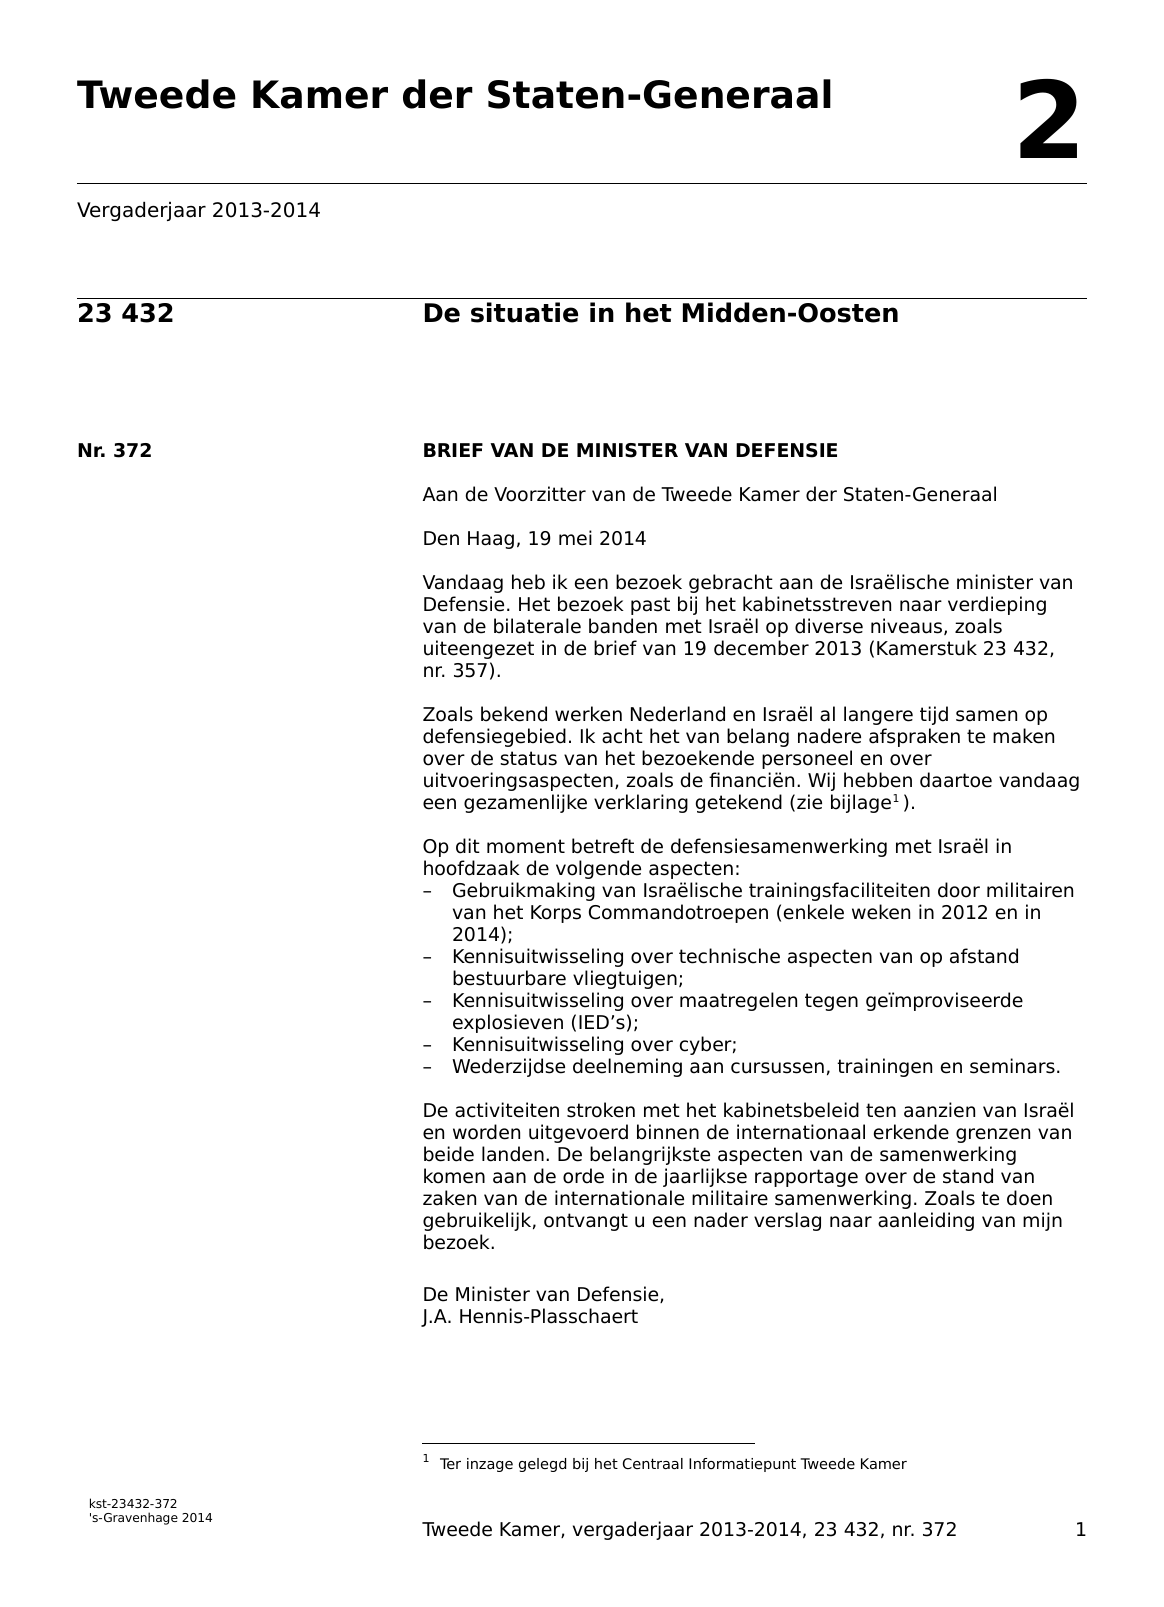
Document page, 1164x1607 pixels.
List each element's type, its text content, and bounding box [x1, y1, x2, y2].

table_header 2 [886, 59, 1087, 183]
text 's-Gravenhage 2014 [88, 1511, 323, 1525]
text Vandaag heb ik een bezoek gebracht aan de Israëlische minister van Defensie. Het bezoek past bij het kabinetsstreven naar verdieping van de bilaterale banden met Israël op diverse niveaus, zoals uiteengezet in de brief van 19 december 2013 (Kamerstuk 23 432, nr. 357). [422, 572, 1087, 682]
text Zoals bekend werken Nederland en Israël al langere tijd samen op defensiegebied. Ik acht het van belang nadere afspraken te maken over de status van het bezoekende personeel en over uitvoeringsaspecten, zoals de financiën. Wij hebben daartoe vandaag een gezamenlijke verklaring getekend (zie bijlage). [422, 704, 1087, 814]
text – Gebruikmaking van Israëlische trainingsfaciliteiten door militairen van het Korps Commandotroepen (enkele weken in 2012 en in 2014); [422, 880, 1087, 946]
table_header Tweede Kamer der Staten-Generaal [77, 59, 886, 183]
text De Minister van Defensie, J.A. Hennis-Plasschaert [422, 1284, 1087, 1328]
text De activiteiten stroken met het kabinetsbeleid ten aanzien van Israël en worden uitgevoerd binnen de internationaal erkende grenzen van beide landen. De belangrijkste aspecten van de samenwerking komen aan de orde in de jaarlijkse rapportage over de stand van zaken van de internationale militaire samenwerking. Zoals te doen gebruikelijk, ontvangt u een nader verslag naar aanleiding van mijn bezoek. [422, 1100, 1087, 1254]
text – Wederzijdse deelneming aan cursussen, trainingen en seminars. [422, 1056, 1087, 1078]
text Aan de Voorzitter van de Tweede Kamer der Staten-Generaal [422, 484, 1087, 506]
text – Kennisuitwisseling over maatregelen tegen geïmproviseerde explosieven (IED’s); [422, 990, 1087, 1034]
text – Kennisuitwisseling over cyber; [422, 1034, 1087, 1056]
text – Kennisuitwisseling over technische aspecten van op afstand bestuurbare vliegtuigen; [422, 946, 1087, 990]
subtitle Nr. 372 BRIEF VAN DE MINISTER VAN DEFENSIE [77, 440, 1087, 462]
text kst-23432-372 [88, 1497, 323, 1511]
text Den Haag, 19 mei 2014 [422, 528, 1087, 550]
table_cell Vergaderjaar 2013-2014 [77, 184, 1087, 298]
text Op dit moment betreft de defensiesamenwerking met Israël in hoofdzaak de volgende aspecten: [422, 836, 1087, 880]
subtitle 23 432 De situatie in het Midden-Oosten [77, 299, 1087, 329]
text Ter inzage gelegd bij het Centraal Informatiepunt Tweede Kamer [422, 1452, 1087, 1474]
